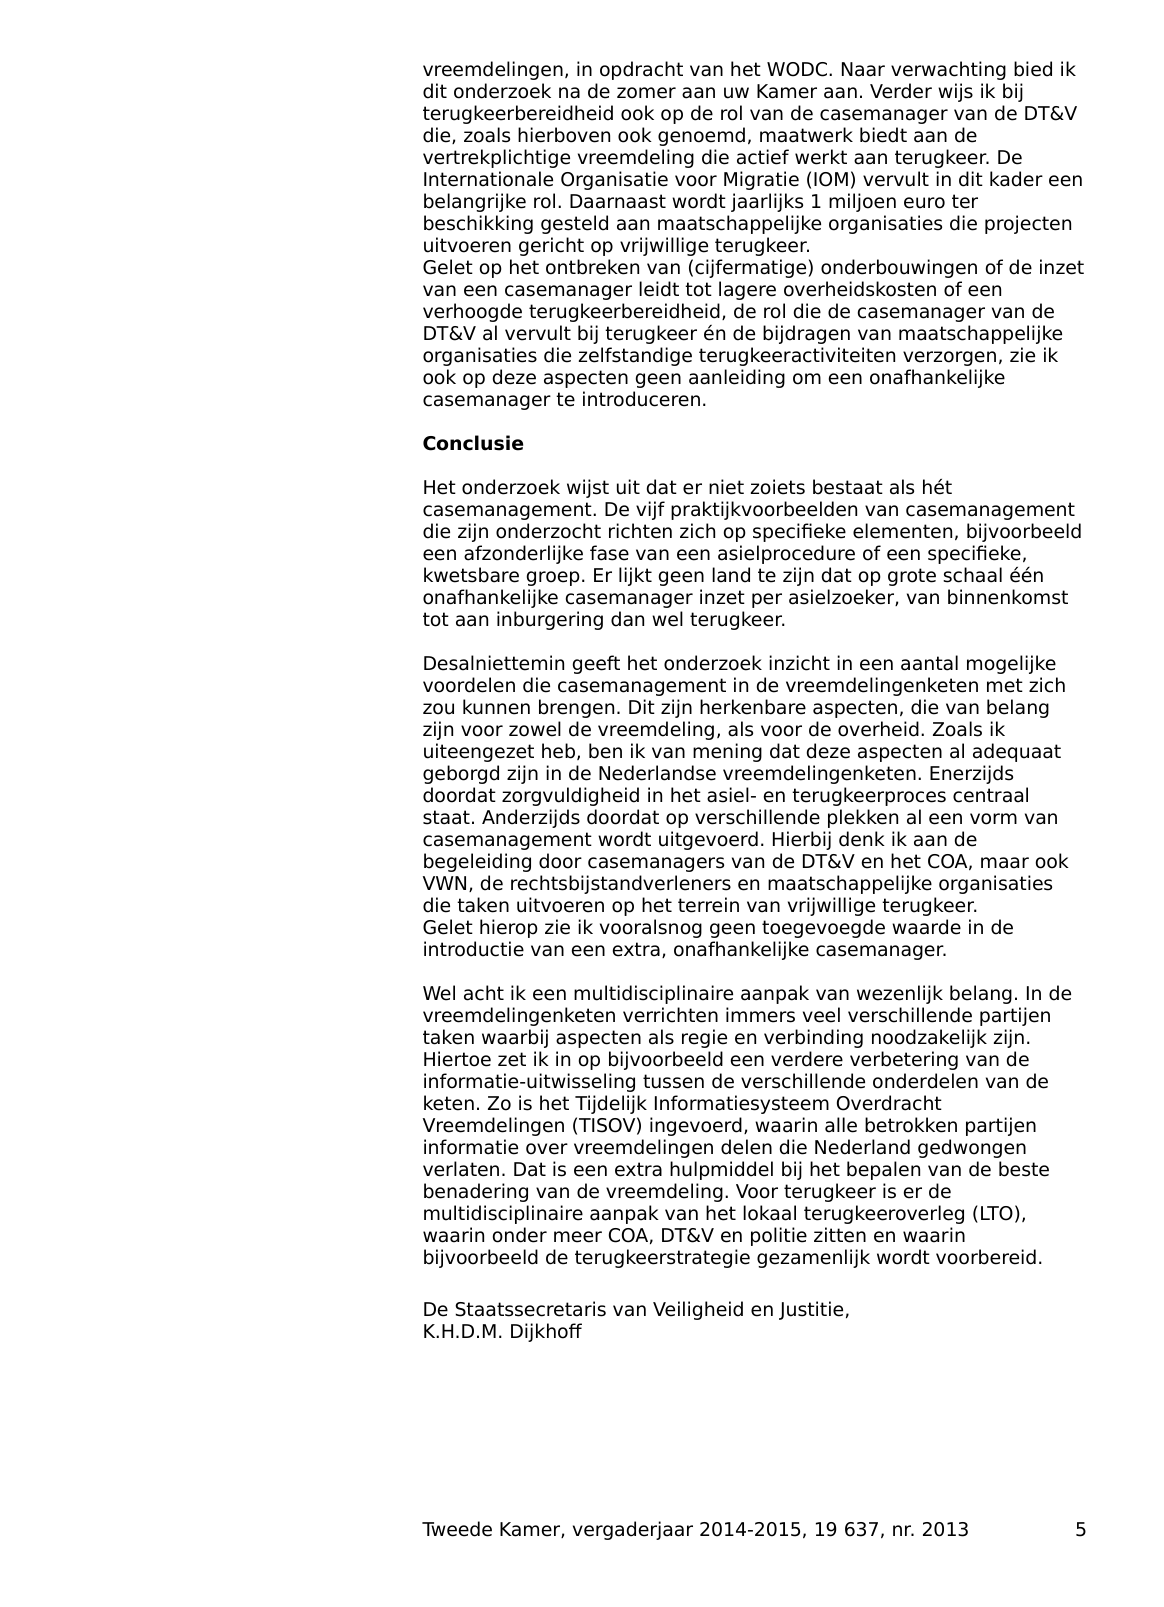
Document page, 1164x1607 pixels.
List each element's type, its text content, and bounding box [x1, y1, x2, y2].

text Desalniettemin geeft het onderzoek inzicht in een aantal mogelijke voordelen die casemanagement in de vreemdelingenketen met zich zou kunnen brengen. Dit zijn herkenbare aspecten, die van belang zijn voor zowel de vreemdeling, als voor de overheid. Zoals ik uiteengezet heb, ben ik van mening dat deze aspecten al adequaat geborgd zijn in de Nederlandse vreemdelingenketen. Enerzijds doordat zorgvuldigheid in het asiel- en terugkeerproces centraal staat. Anderzijds doordat op verschillende plekken al een vorm van casemanagement wordt uitgevoerd. Hierbij denk ik aan de begeleiding door casemanagers van de DT&V en het COA, maar ook VWN, de rechtsbijstandverleners en maatschappelijke organisaties die taken uitvoeren op het terrein van vrijwillige terugkeer. [422, 653, 1087, 917]
text vreemdelingen, in opdracht van het WODC. Naar verwachting bied ik dit onderzoek na de zomer aan uw Kamer aan. Verder wijs ik bij terugkeerbereidheid ook op de rol van de casemanager van de DT&V die, zoals hierboven ook genoemd, maatwerk biedt aan de vertrekplichtige vreemdeling die actief werkt aan terugkeer. De Internationale Organisatie voor Migratie (IOM) vervult in dit kader een belangrijke rol. Daarnaast wordt jaarlijks 1 miljoen euro ter beschikking gesteld aan maatschappelijke organisaties die projecten uitvoeren gericht op vrijwillige terugkeer. [422, 59, 1087, 257]
text Gelet op het ontbreken van (cijfermatige) onderbouwingen of de inzet van een casemanager leidt tot lagere overheidskosten of een verhoogde terugkeerbereidheid, de rol die de casemanager van de DT&V al vervult bij terugkeer én de bijdragen van maatschappelijke organisaties die zelfstandige terugkeeractiviteiten verzorgen, zie ik ook op deze aspecten geen aanleiding om een onafhankelijke casemanager te introduceren. [422, 257, 1087, 411]
subtitle Conclusie [422, 433, 1087, 455]
text De Staatssecretaris van Veiligheid en Justitie, K.H.D.M. Dijkhoff [422, 1299, 1087, 1343]
text Wel acht ik een multidisciplinaire aanpak van wezenlijk belang. In de vreemdelingenketen verrichten immers veel verschillende partijen taken waarbij aspecten als regie en verbinding noodzakelijk zijn. Hiertoe zet ik in op bijvoorbeeld een verdere verbetering van de informatie-uitwisseling tussen de verschillende onderdelen van de keten. Zo is het Tijdelijk Informatiesysteem Overdracht Vreemdelingen (TISOV) ingevoerd, waarin alle betrokken partijen informatie over vreemdelingen delen die Nederland gedwongen verlaten. Dat is een extra hulpmiddel bij het bepalen van de beste benadering van de vreemdeling. Voor terugkeer is er de multidisciplinaire aanpak van het lokaal terugkeeroverleg (LTO), waarin onder meer COA, DT&V en politie zitten en waarin bijvoorbeeld de terugkeerstrategie gezamenlijk wordt voorbereid. [422, 983, 1087, 1269]
text Het onderzoek wijst uit dat er niet zoiets bestaat als hét casemanagement. De vijf praktijkvoorbeelden van casemanagement die zijn onderzocht richten zich op specifieke elementen, bijvoorbeeld een afzonderlijke fase van een asielprocedure of een specifieke, kwetsbare groep. Er lijkt geen land te zijn dat op grote schaal één onafhankelijke casemanager inzet per asielzoeker, van binnenkomst tot aan inburgering dan wel terugkeer. [422, 477, 1087, 631]
text Gelet hierop zie ik vooralsnog geen toegevoegde waarde in de introductie van een extra, onafhankelijke casemanager. [422, 917, 1087, 961]
